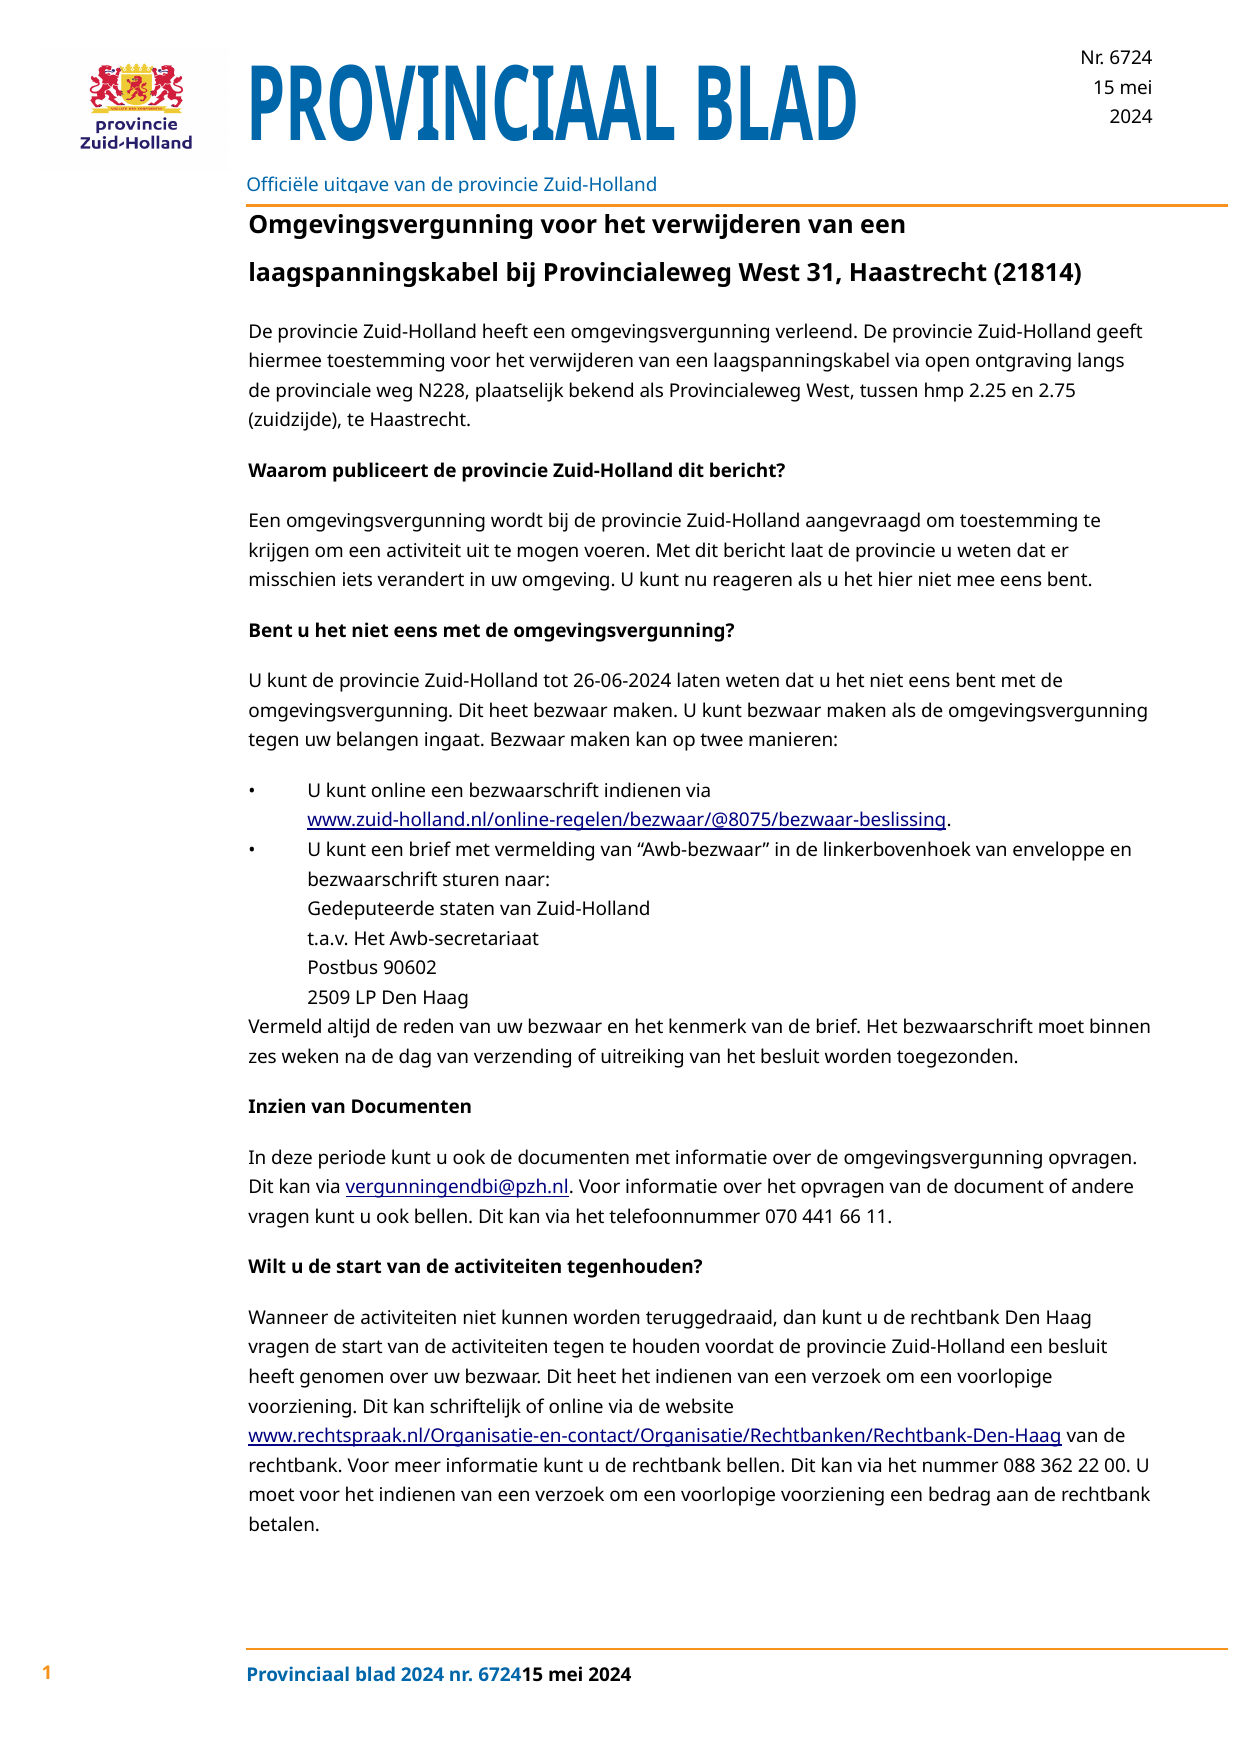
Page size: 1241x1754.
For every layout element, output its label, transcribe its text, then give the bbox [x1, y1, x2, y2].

text Inzien van Documenten [248, 1094, 1152, 1119]
text U kunt de provincie Zuid-Holland tot 26-06-2024 laten weten dat u het niet eens bent met de omgevingsvergunning. Dit heet bezwaar maken. U kunt bezwaar maken als de omgevingsvergunning tegen uw belangen ingaat. Bezwaar maken kan op twee manieren: [248, 667, 1152, 752]
text Waarom publiceert de provincie Zuid-Holland dit bericht? [248, 457, 1152, 483]
list Postbus 90602 [248, 954, 1152, 980]
list t.a.v. Het Awb-secretariaat [248, 925, 1152, 951]
text Bent u het niet eens met de omgevingsvergunning? [248, 617, 1152, 643]
picture [41, 47, 231, 172]
text Wanneer de activiteiten niet kunnen worden teruggedraaid, dan kunt u de rechtbank Den Haag vragen de start van de activiteiten tegen te houden voordat de provincie Zuid-Holland een besluit heeft genomen over uw bezwaar. Dit heet het indienen van een verzoek om een voorlopige voorziening. Dit kan schriftelijk of online via de website www.rechtspraak.nl/Organisatie-en-contact/Organisatie/Rechtbanken/Rechtbank-Den-Haag van de rechtbank. Voor meer informatie kunt u de rechtbank bellen. Dit kan via het nummer 088 362 22 00. U moet voor het indienen van een verzoek om een voorlopige voorziening een bedrag aan de rechtbank betalen. [248, 1304, 1152, 1537]
text Omgevingsvergunning voor het verwijderen van een laagspanningskabel bij Provincialeweg West 31, Haastrecht (21814) [248, 207, 1152, 288]
text In deze periode kunt u ook de documenten met informatie over de omgevingsvergunning opvragen. Dit kan via vergunningendbi@pzh.nl. Voor informatie over het opvragen van de document of andere vragen kunt u ook bellen. Dit kan via het telefoonnummer 070 441 66 11. [248, 1144, 1152, 1229]
text Wilt u de start van de activiteiten tegenhouden? [248, 1254, 1152, 1279]
list Gedeputeerde staten van Zuid-Holland [248, 895, 1152, 921]
list U kunt online een bezwaarschrift indienen via www.zuid-holland.nl/online-regelen/bezwaar/@8075/bezwaar-beslissing. [248, 777, 1152, 832]
list U kunt een brief met vermelding van “Awb-bezwaar” in de linkerbovenhoek van enveloppe en bezwaarschrift sturen naar: [248, 836, 1152, 892]
text Een omgevingsvergunning wordt bij de provincie Zuid-Holland aangevraagd om toestemming te krijgen om een activiteit uit te mogen voeren. Met dit bericht laat de provincie u weten dat er misschien iets verandert in uw omgeving. U kunt nu reageren als u het hier niet mee eens bent. [248, 507, 1152, 592]
text De provincie Zuid-Holland heeft een omgevingsvergunning verleend. De provincie Zuid-Holland geeft hiermee toestemming voor het verwijderen van een laagspanningskabel via open ontgraving langs de provinciale weg N228, plaatselijk bekend als Provincialeweg West, tussen hmp 2.25 en 2.75 (zuidzijde), te Haastrecht. [248, 318, 1152, 432]
text Vermeld altijd de reden van uw bezwaar en het kenmerk van de brief. Het bezwaarschrift moet binnen zes weken na de dag van verzending of uitreiking van het besluit worden toegezonden. [248, 1014, 1152, 1069]
list 2509 LP Den Haag [248, 984, 1152, 1010]
